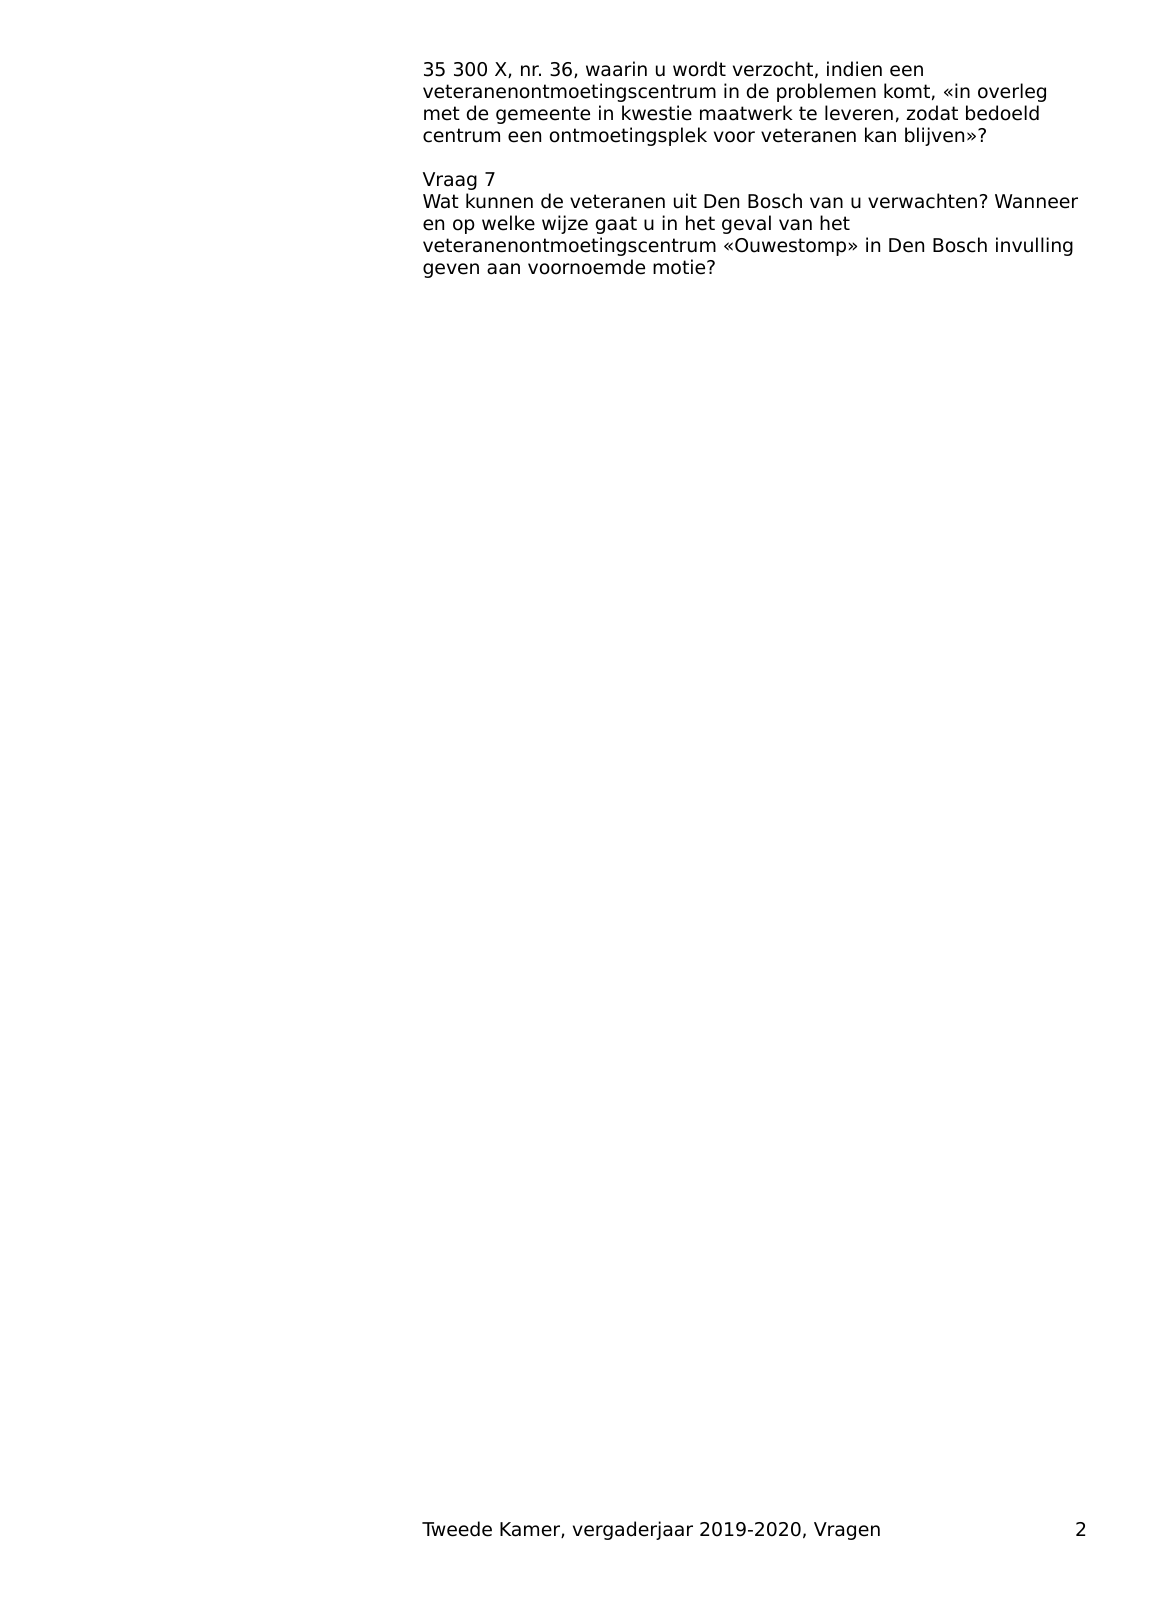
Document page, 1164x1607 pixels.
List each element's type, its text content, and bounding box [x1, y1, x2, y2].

text 35 300 X, nr. 36, waarin u wordt verzocht, indien een veteranenontmoetingscentrum in de problemen komt, «in overleg met de gemeente in kwestie maatwerk te leveren, zodat bedoeld centrum een ontmoetingsplek voor veteranen kan blijven»? [422, 59, 1087, 147]
text Vraag 7 [422, 169, 1087, 191]
text Wat kunnen de veteranen uit Den Bosch van u verwachten? Wanneer en op welke wijze gaat u in het geval van het veteranenontmoetingscentrum «Ouwestomp» in Den Bosch invulling geven aan voornoemde motie? [422, 191, 1087, 279]
